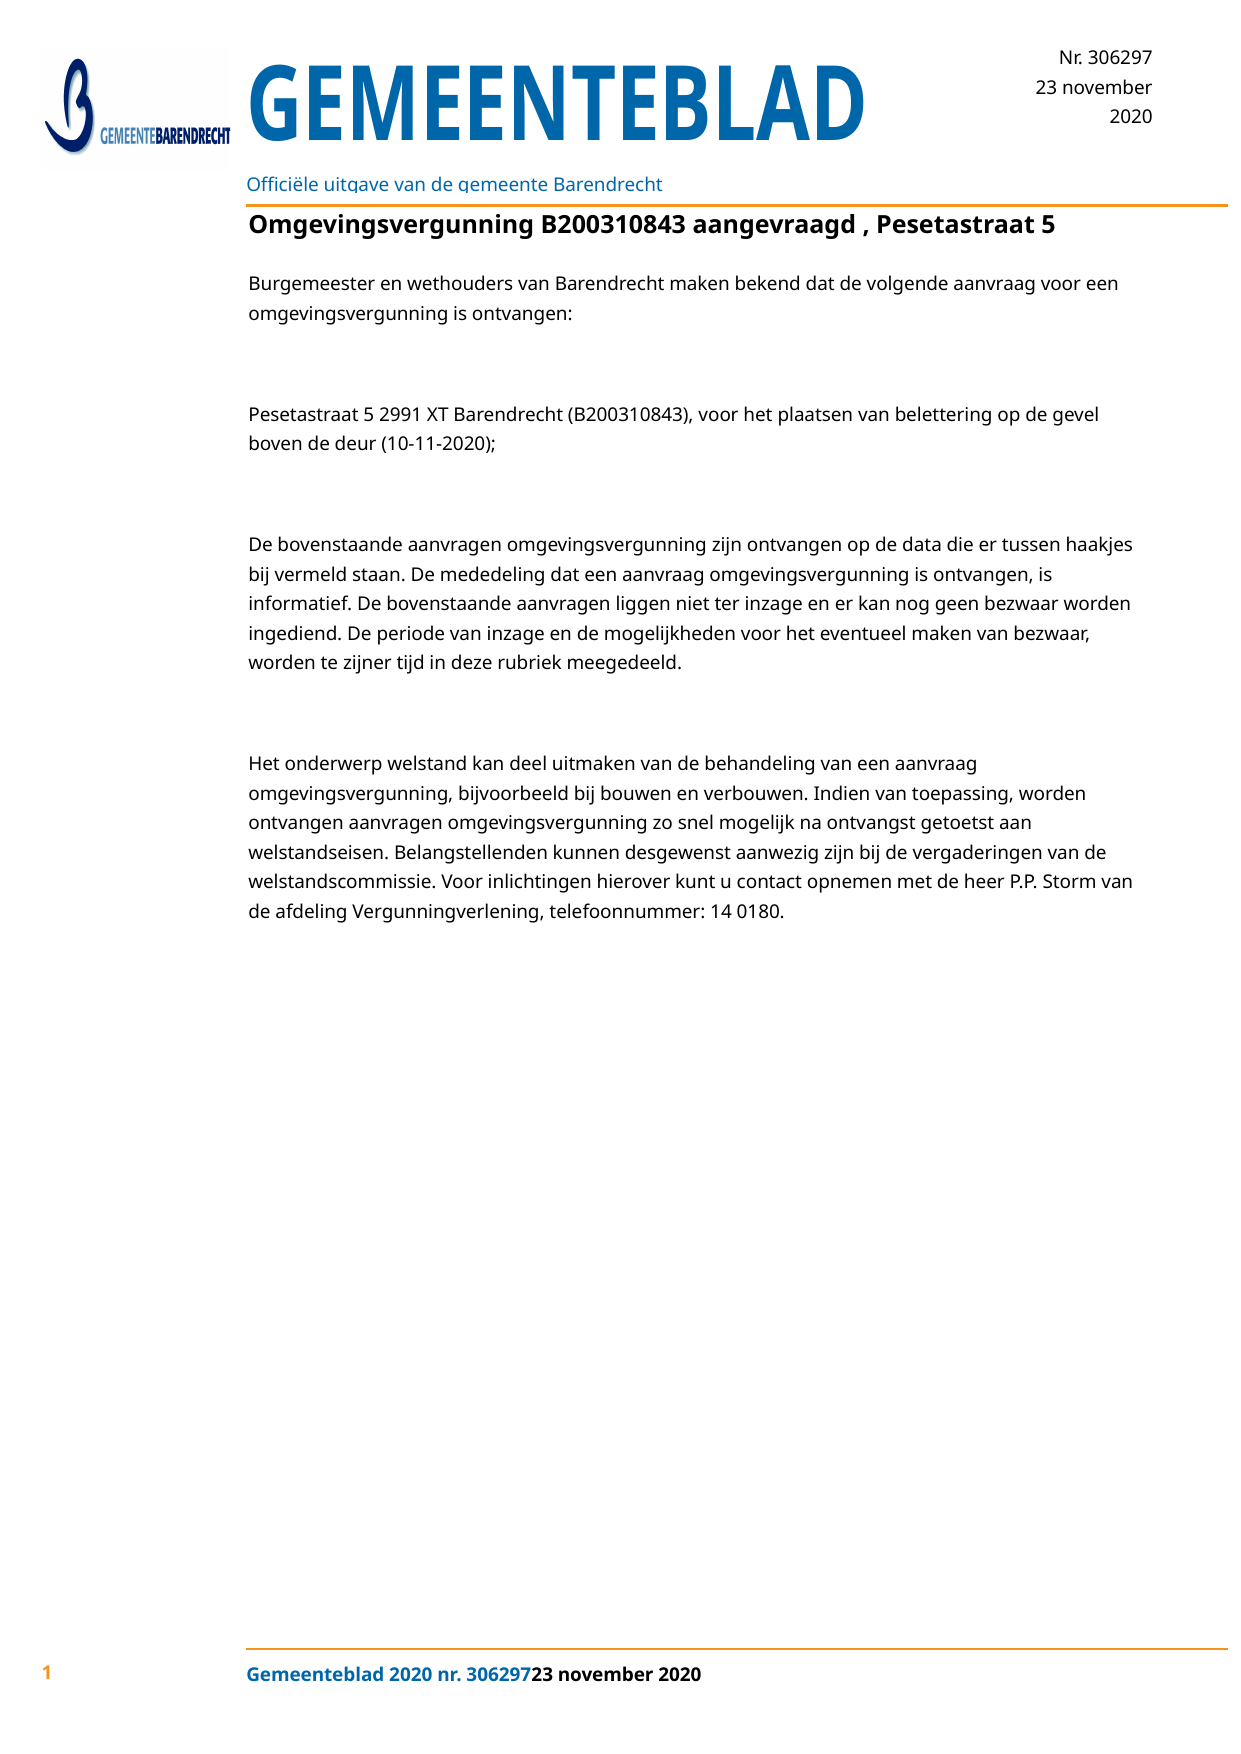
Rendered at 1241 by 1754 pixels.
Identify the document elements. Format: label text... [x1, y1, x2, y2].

picture [41, 47, 231, 172]
text Pesetastraat 5 2991 XT Barendrecht (B200310843), voor het plaatsen van belettering op de gevel boven de deur (10-11-2020); [248, 401, 1152, 456]
text Het onderwerp welstand kan deel uitmaken van de behandeling van een aanvraag omgevingsvergunning, bijvoorbeeld bij bouwen en verbouwen. Indien van toepassing, worden ontvangen aanvragen omgevingsvergunning zo snel mogelijk na ontvangst getoetst aan welstandseisen. Belangstellenden kunnen desgewenst aanwezig zijn bij de vergaderingen van de welstandscommissie. Voor inlichtingen hierover kunt u contact opnemen met de heer P.P. Storm van de afdeling Vergunningverlening, telefoonnummer: 14 0180. [248, 750, 1152, 924]
text Omgevingsvergunning B200310843 aangevraagd , Pesetastraat 5 [248, 207, 1152, 241]
text Burgemeester en wethouders van Barendrecht maken bekend dat de volgende aanvraag voor een omgevingsvergunning is ontvangen: [248, 270, 1152, 326]
text De bovenstaande aanvragen omgevingsvergunning zijn ontvangen op de data die er tussen haakjes bij vermeld staan. De mededeling dat een aanvraag omgevingsvergunning is ontvangen, is informatief. De bovenstaande aanvragen liggen niet ter inzage en er kan nog geen bezwaar worden ingediend. De periode van inzage en de mogelijkheden voor het eventueel maken van bezwaar, worden te zijner tijd in deze rubriek meegedeeld. [248, 531, 1152, 675]
